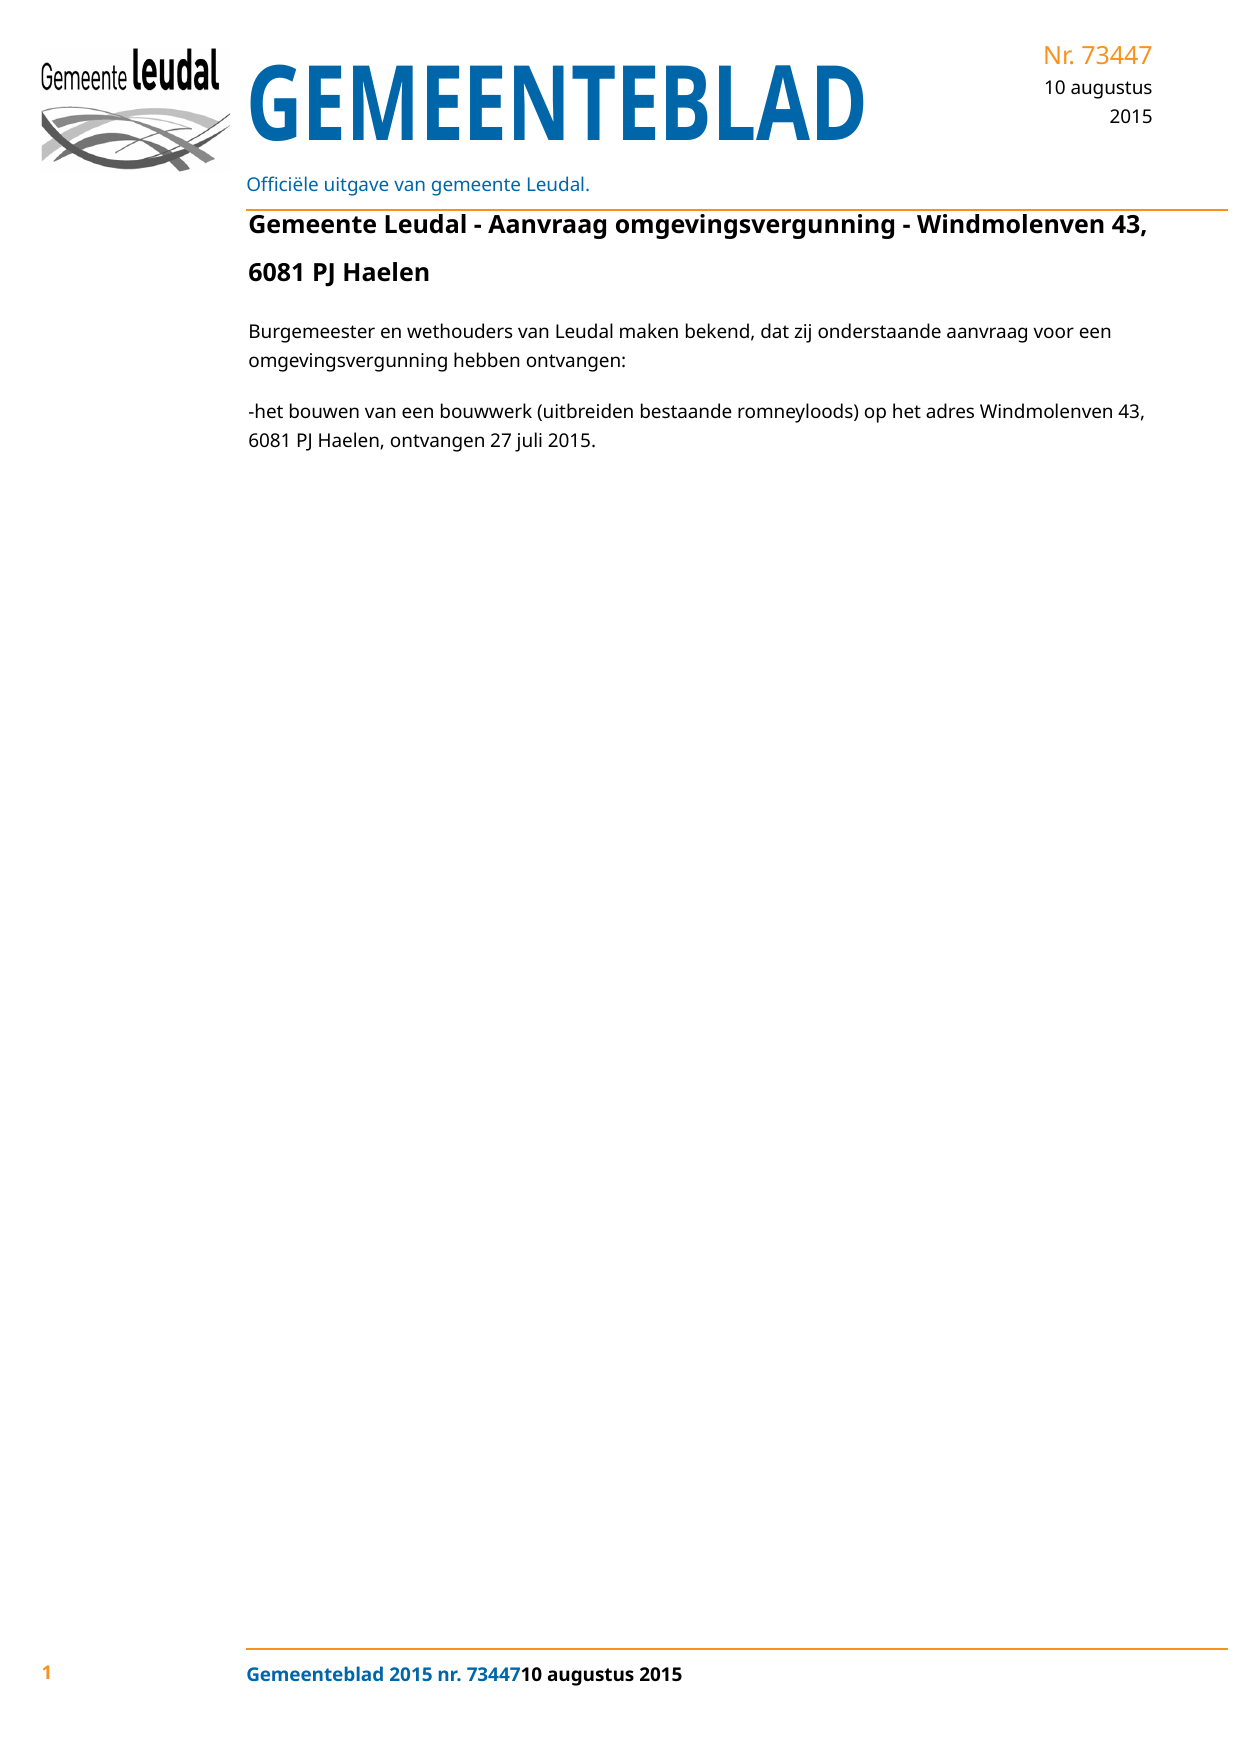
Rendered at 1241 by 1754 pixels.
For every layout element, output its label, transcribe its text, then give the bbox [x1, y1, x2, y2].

picture [41, 47, 231, 172]
text -het bouwen van een bouwwerk (uitbreiden bestaande romneyloods) op het adres Windmolenven 43, 6081 PJ Haelen, ontvangen 27 juli 2015. [248, 398, 1152, 453]
text Burgemeester en wethouders van Leudal maken bekend, dat zij onderstaande aanvraag voor een omgevingsvergunning hebben ontvangen: [248, 318, 1152, 373]
text Gemeente Leudal - Aanvraag omgevingsvergunning - Windmolenven 43, 6081 PJ Haelen [248, 211, 1152, 288]
